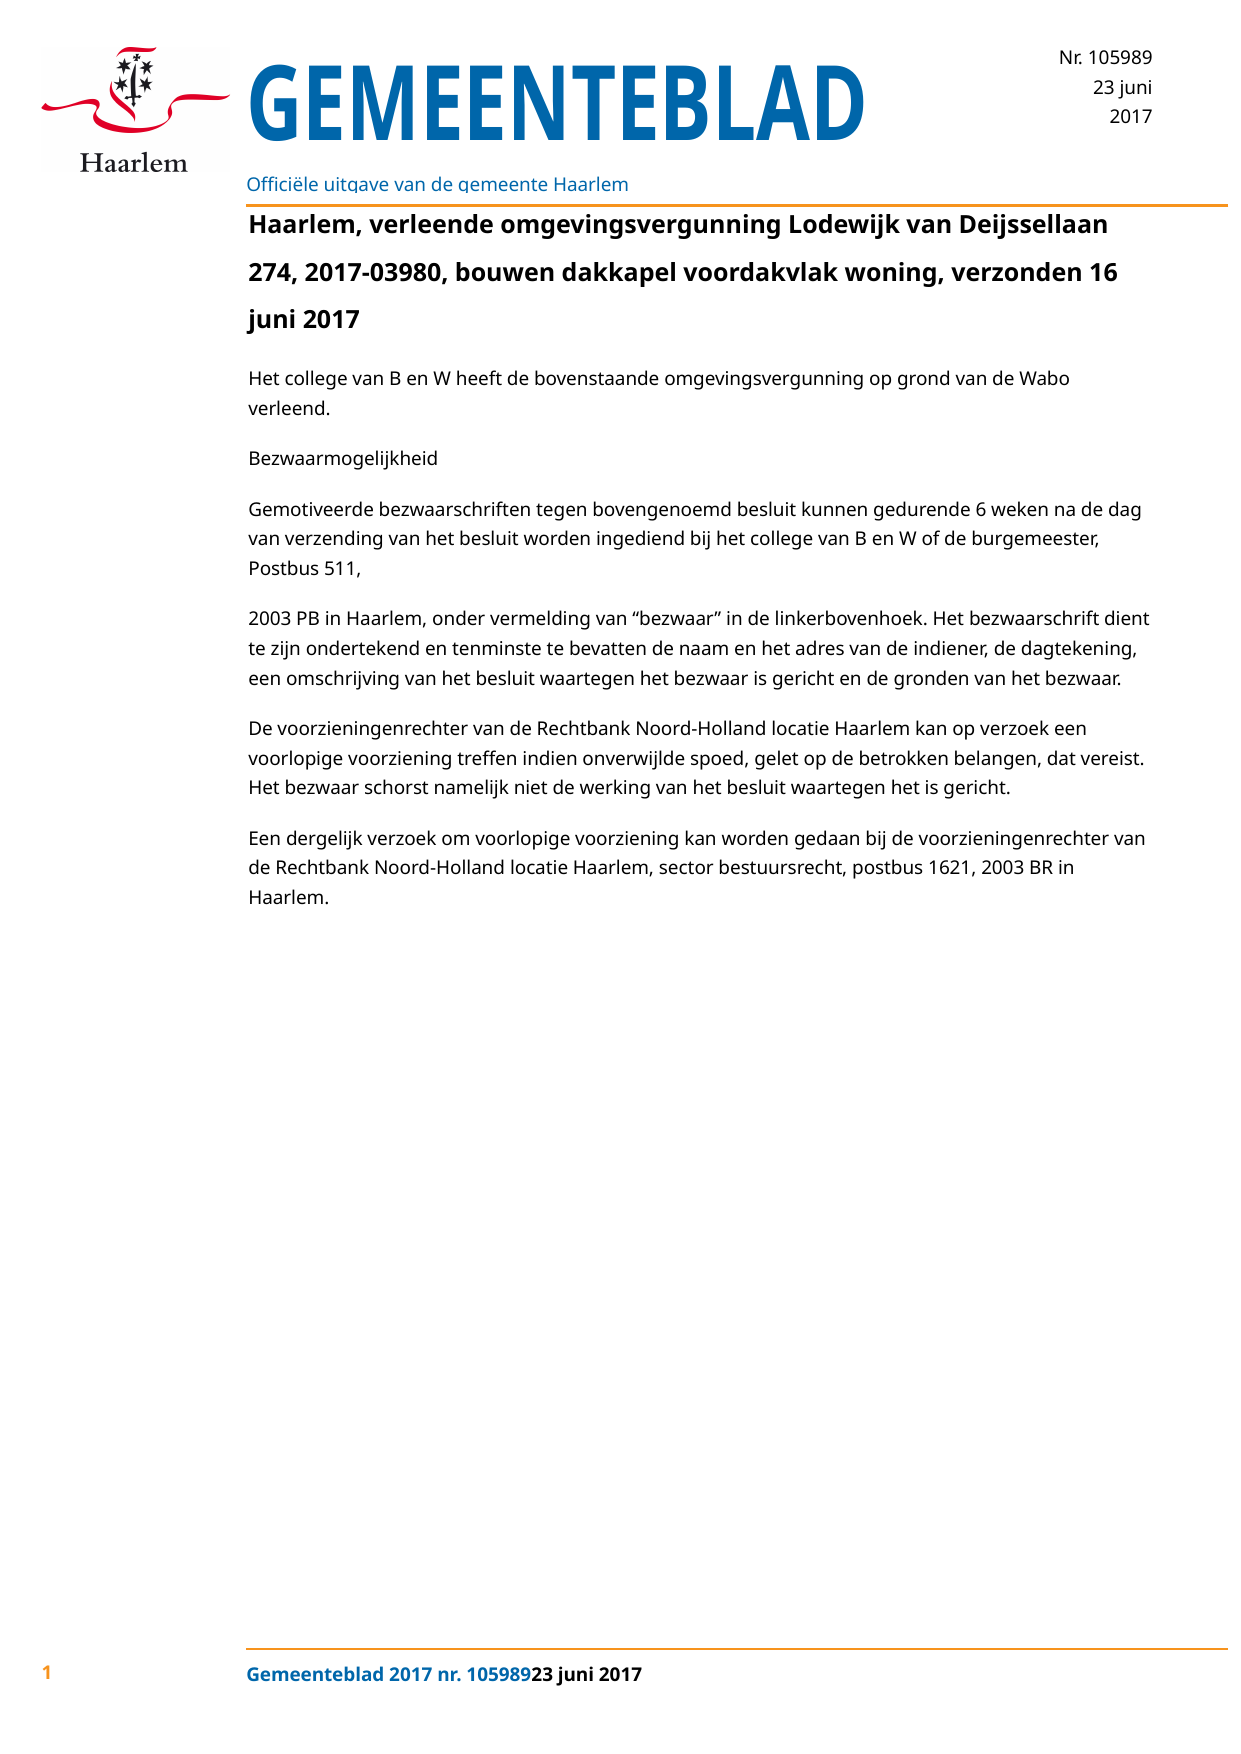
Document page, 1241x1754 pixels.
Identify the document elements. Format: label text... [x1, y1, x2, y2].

text De voorzieningenrechter van de Rechtbank Noord-Holland locatie Haarlem kan op verzoek een voorlopige voorziening treffen indien onverwijlde spoed, gelet op de betrokken belangen, dat vereist. Het bezwaar schorst namelijk niet de werking van het besluit waartegen het is gericht. [248, 715, 1152, 800]
text Het college van B en W heeft de bovenstaande omgevingsvergunning op grond van de Wabo verleend. [248, 366, 1152, 421]
text 2003 PB in Haarlem, onder vermelding van “bezwaar” in de linkerbovenhoek. Het bezwaarschrift dient te zijn ondertekend en tenminste te bevatten de naam en het adres van de indiener, de dagtekening, een omschrijving van het besluit waartegen het bezwaar is gericht en de gronden van het bezwaar. [248, 606, 1152, 690]
text Gemotiveerde bezwaarschriften tegen bovengenoemd besluit kunnen gedurende 6 weken na de dag van verzending van het besluit worden ingediend bij het college van B en W of de burgemeester, Postbus 511, [248, 496, 1152, 581]
text Haarlem, verleende omgevingsvergunning Lodewijk van Deijssellaan 274, 2017-03980, bouwen dakkapel voordakvlak woning, verzonden 16 juni 2017 [248, 207, 1152, 336]
text Een dergelijk verzoek om voorlopige voorziening kan worden gedaan bij de voorzieningenrechter van de Rechtbank Noord-Holland locatie Haarlem, sector bestuursrecht, postbus 1621, 2003 BR in Haarlem. [248, 825, 1152, 909]
picture [41, 47, 231, 172]
text Bezwaarmogelijkheid [248, 446, 1152, 471]
